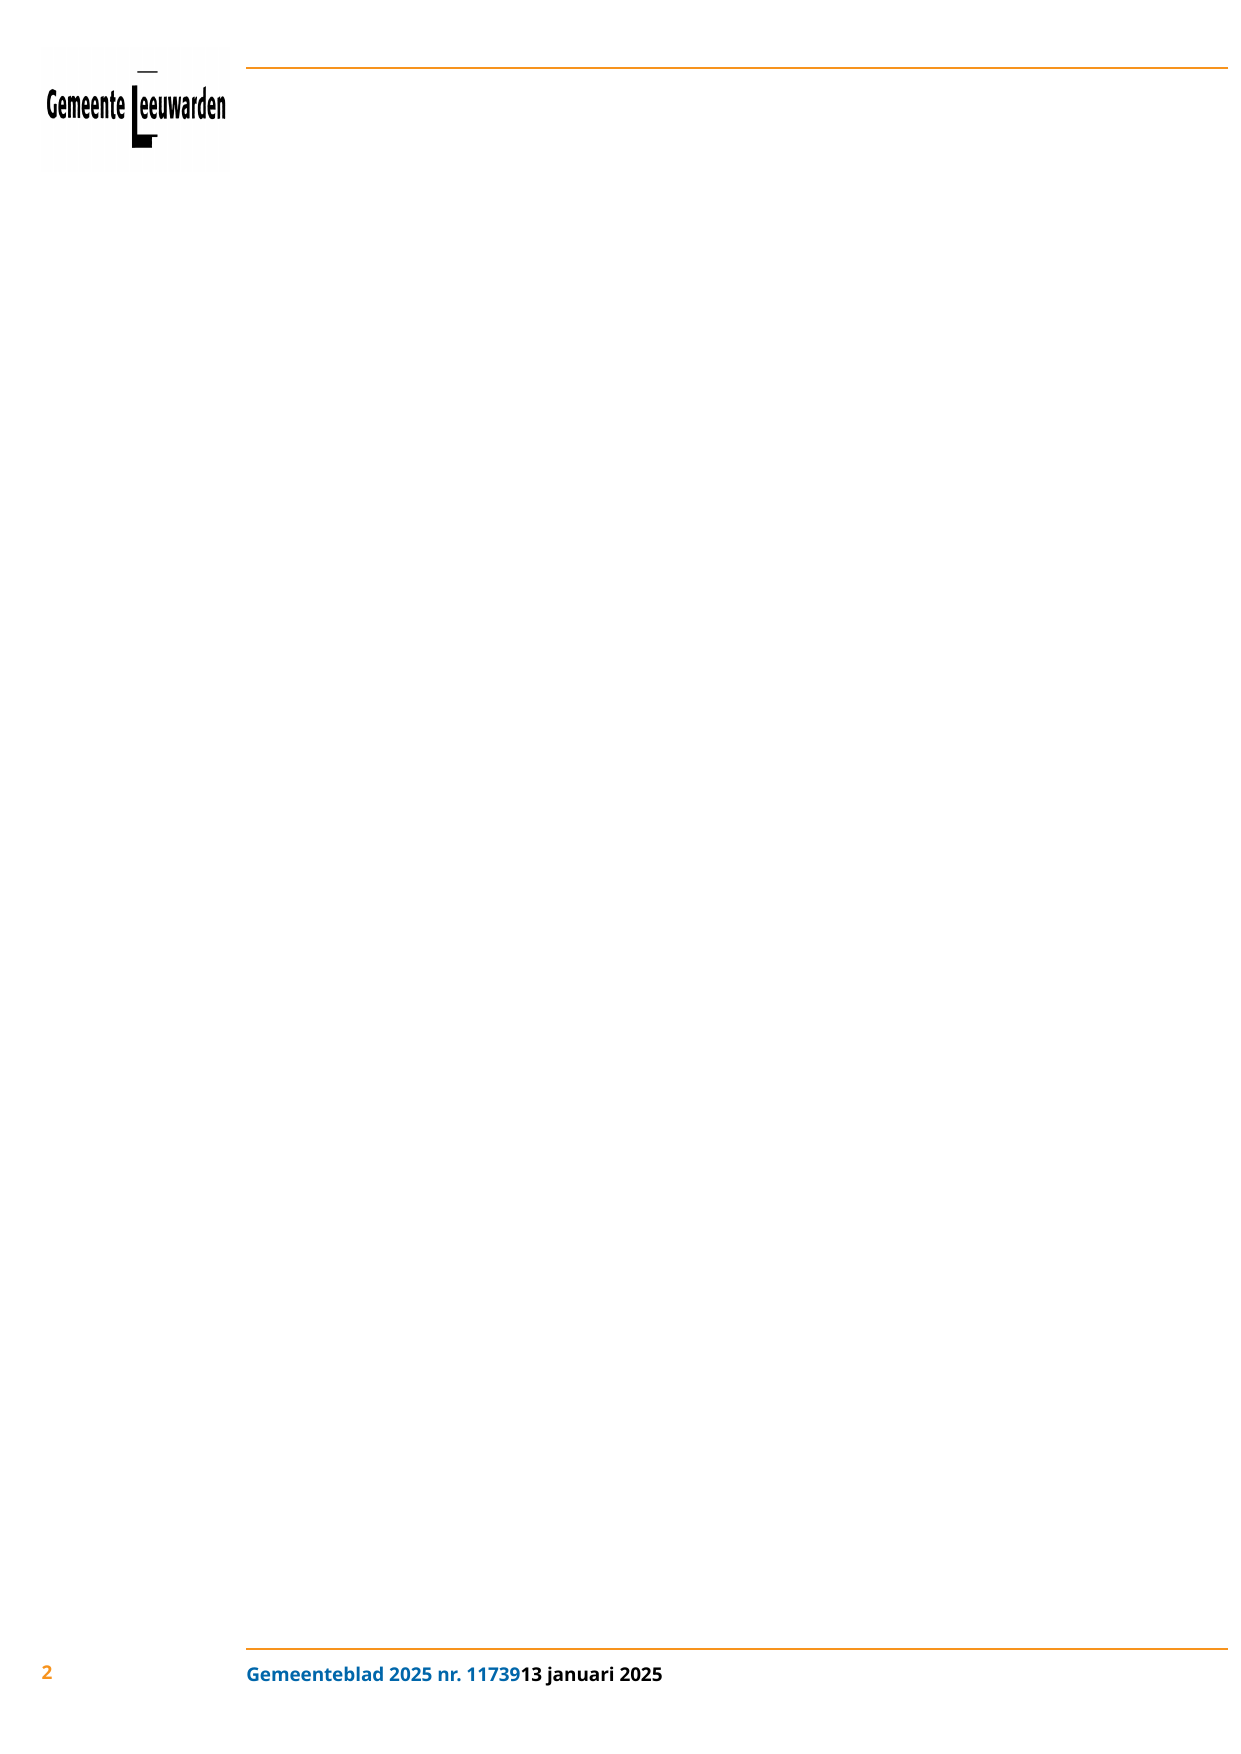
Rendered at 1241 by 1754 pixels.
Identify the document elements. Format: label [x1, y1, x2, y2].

picture [41, 47, 231, 172]
